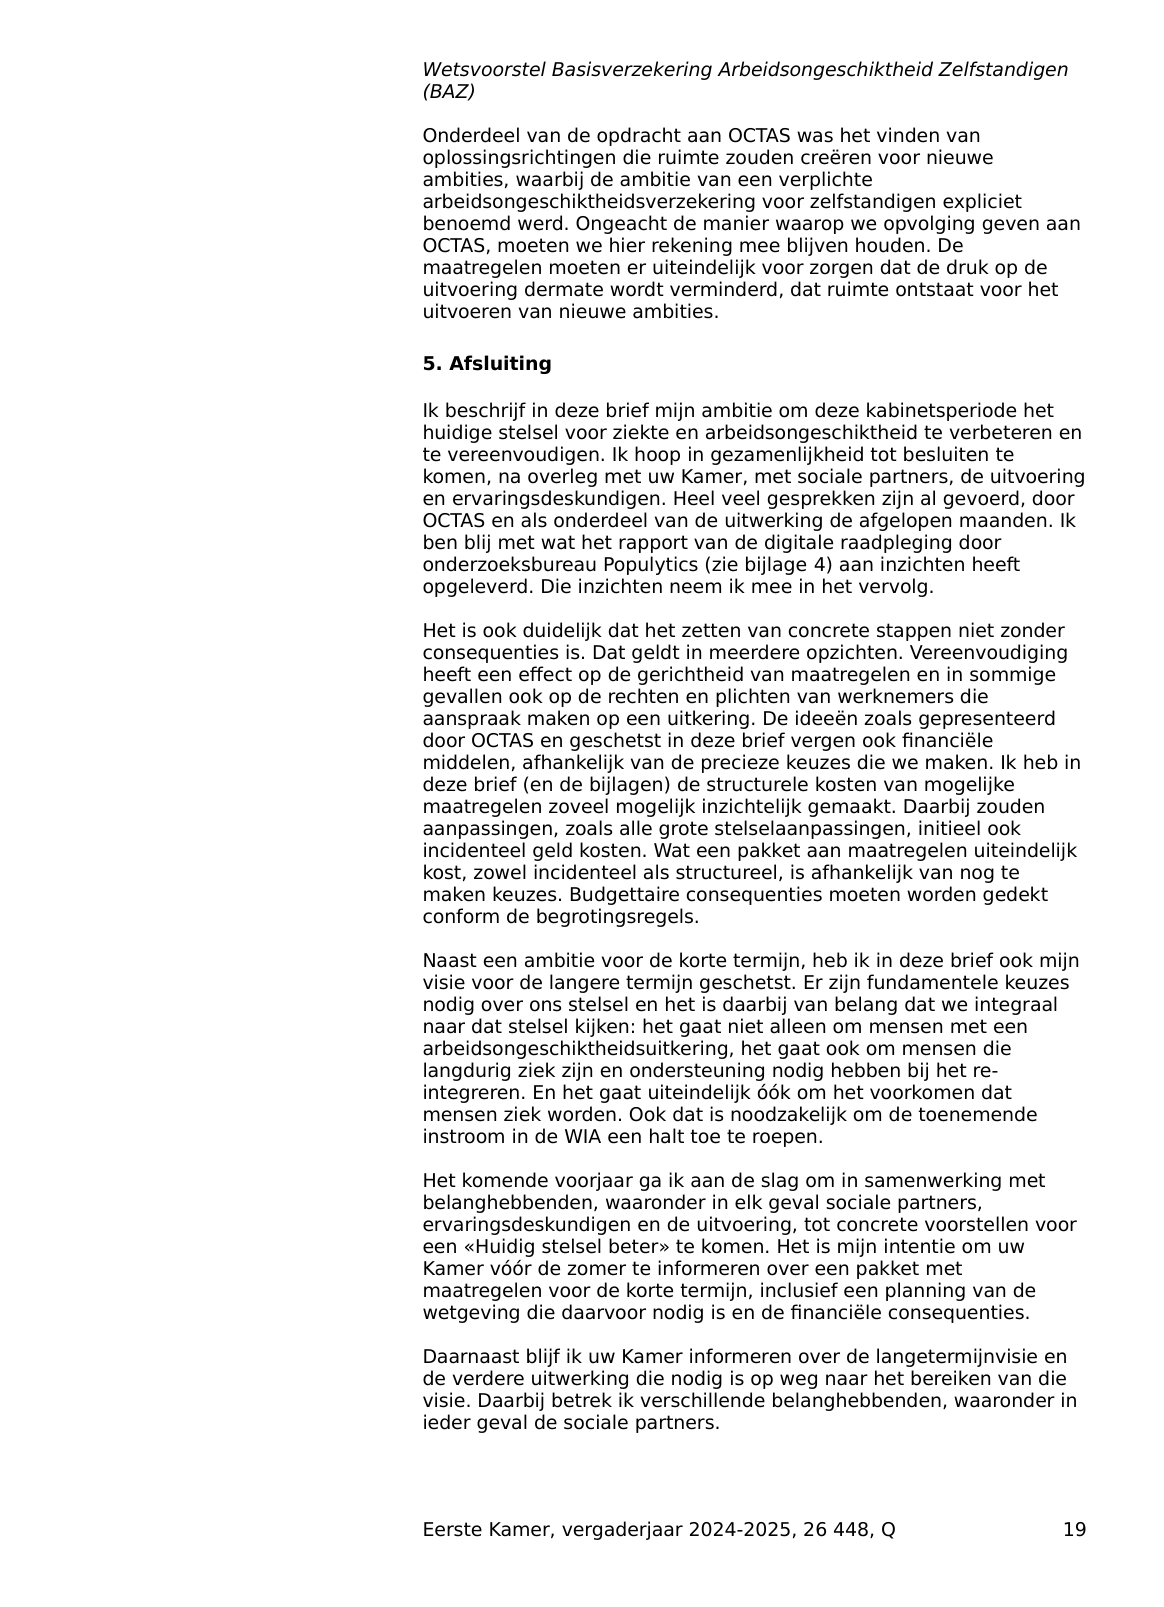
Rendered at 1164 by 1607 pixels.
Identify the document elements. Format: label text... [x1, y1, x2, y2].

subtitle Wetsvoorstel Basisverzekering Arbeidsongeschiktheid Zelfstandigen (BAZ) [422, 59, 1087, 103]
text Daarnaast blijf ik uw Kamer informeren over de langetermijnvisie en de verdere uitwerking die nodig is op weg naar het bereiken van die visie. Daarbij betrek ik verschillende belanghebbenden, waaronder in ieder geval de sociale partners. [422, 1346, 1087, 1434]
text Onderdeel van de opdracht aan OCTAS was het vinden van oplossingsrichtingen die ruimte zouden creëren voor nieuwe ambities, waarbij de ambitie van een verplichte arbeidsongeschiktheidsverzekering voor zelfstandigen expliciet benoemd werd. Ongeacht de manier waarop we opvolging geven aan OCTAS, moeten we hier rekening mee blijven houden. De maatregelen moeten er uiteindelijk voor zorgen dat de druk op de uitvoering dermate wordt verminderd, dat ruimte ontstaat voor het uitvoeren van nieuwe ambities. [422, 125, 1087, 323]
text Ik beschrijf in deze brief mijn ambitie om deze kabinetsperiode het huidige stelsel voor ziekte en arbeidsongeschiktheid te verbeteren en te vereenvoudigen. Ik hoop in gezamenlijkheid tot besluiten te komen, na overleg met uw Kamer, met sociale partners, de uitvoering en ervaringsdeskundigen. Heel veel gesprekken zijn al gevoerd, door OCTAS en als onderdeel van de uitwerking de afgelopen maanden. Ik ben blij met wat het rapport van de digitale raadpleging door onderzoeksbureau Populytics (zie bijlage 4) aan inzichten heeft opgeleverd. Die inzichten neem ik mee in het vervolg. [422, 400, 1087, 598]
subtitle 5. Afsluiting [422, 353, 1087, 375]
text Naast een ambitie voor de korte termijn, heb ik in deze brief ook mijn visie voor de langere termijn geschetst. Er zijn fundamentele keuzes nodig over ons stelsel en het is daarbij van belang dat we integraal naar dat stelsel kijken: het gaat niet alleen om mensen met een arbeidsongeschiktheidsuitkering, het gaat ook om mensen die langdurig ziek zijn en ondersteuning nodig hebben bij het re-integreren. En het gaat uiteindelijk óók om het voorkomen dat mensen ziek worden. Ook dat is noodzakelijk om de toenemende instroom in de WIA een halt toe te roepen. [422, 950, 1087, 1148]
text Het komende voorjaar ga ik aan de slag om in samenwerking met belanghebbenden, waaronder in elk geval sociale partners, ervaringsdeskundigen en de uitvoering, tot concrete voorstellen voor een «Huidig stelsel beter» te komen. Het is mijn intentie om uw Kamer vóór de zomer te informeren over een pakket met maatregelen voor de korte termijn, inclusief een planning van de wetgeving die daarvoor nodig is en de financiële consequenties. [422, 1170, 1087, 1324]
text Het is ook duidelijk dat het zetten van concrete stappen niet zonder consequenties is. Dat geldt in meerdere opzichten. Vereenvoudiging heeft een effect op de gerichtheid van maatregelen en in sommige gevallen ook op de rechten en plichten van werknemers die aanspraak maken op een uitkering. De ideeën zoals gepresenteerd door OCTAS en geschetst in deze brief vergen ook financiële middelen, afhankelijk van de precieze keuzes die we maken. Ik heb in deze brief (en de bijlagen) de structurele kosten van mogelijke maatregelen zoveel mogelijk inzichtelijk gemaakt. Daarbij zouden aanpassingen, zoals alle grote stelselaanpassingen, initieel ook incidenteel geld kosten. Wat een pakket aan maatregelen uiteindelijk kost, zowel incidenteel als structureel, is afhankelijk van nog te maken keuzes. Budgettaire consequenties moeten worden gedekt conform de begrotingsregels. [422, 620, 1087, 928]
